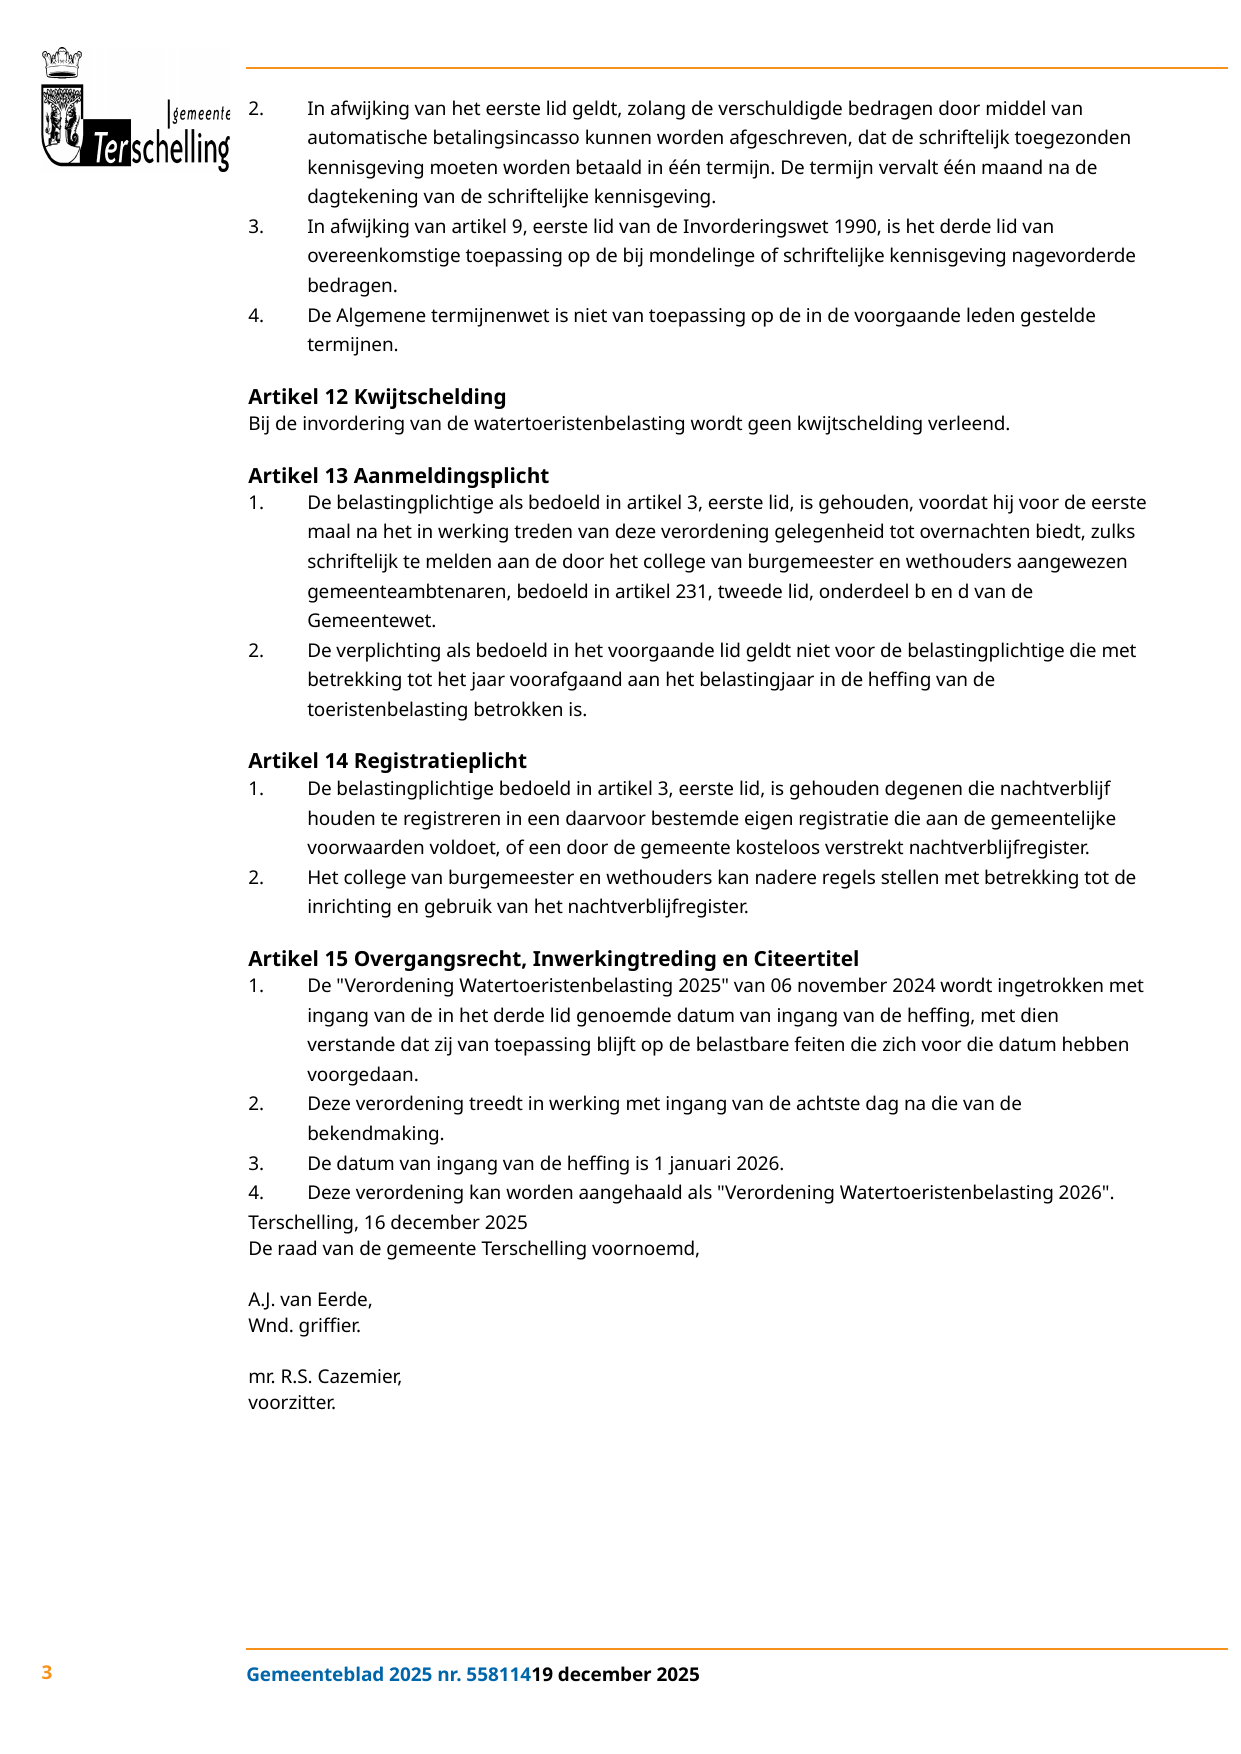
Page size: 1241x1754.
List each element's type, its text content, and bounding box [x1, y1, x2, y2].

list In afwijking van het eerste lid geldt, zolang de verschuldigde bedragen door middel van automatische betalingsincasso kunnen worden afgeschreven, dat de schriftelijk toegezonden kennisgeving moeten worden betaald in één termijn. De termijn vervalt één maand na de dagtekening van de schriftelijke kennisgeving. [248, 95, 1152, 209]
text Terschelling, 16 december 2025 [248, 1209, 1152, 1235]
list Deze verordening kan worden aangehaald als "Verordening Watertoeristenbelasting 2026". [248, 1179, 1152, 1205]
text Bij de invordering van de watertoeristenbelasting wordt geen kwijtschelding verleend. [248, 410, 1152, 436]
list De belastingplichtige als bedoeld in artikel 3, eerste lid, is gehouden, voordat hij voor de eerste maal na het in werking treden van deze verordening gelegenheid tot overnachten biedt, zulks schriftelijk te melden aan de door het college van burgemeester en wethouders aangewezen gemeenteambtenaren, bedoeld in artikel 231, tweede lid, onderdeel b en d van de Gemeentewet. [248, 489, 1152, 633]
text Artikel 14 Registratieplicht [248, 747, 1152, 775]
text voorzitter. [248, 1389, 1152, 1415]
text De raad van de gemeente Terschelling voornoemd, [248, 1235, 1152, 1260]
text mr. R.S. Cazemier, [248, 1363, 1152, 1389]
list In afwijking van artikel 9, eerste lid van de Invorderingswet 1990, is het derde lid van overeenkomstige toepassing op de bij mondelinge of schriftelijke kennisgeving nagevorderde bedragen. [248, 213, 1152, 298]
text Artikel 15 Overgangsrecht, Inwerkingtreding en Citeertitel [248, 944, 1152, 972]
list De Algemene termijnenwet is niet van toepassing op de in de voorgaande leden gestelde termijnen. [248, 302, 1152, 357]
text Wnd. griffier. [248, 1312, 1152, 1338]
list De datum van ingang van de heffing is 1 januari 2026. [248, 1150, 1152, 1176]
list De "Verordening Watertoeristenbelasting 2025" van 06 november 2024 wordt ingetrokken met ingang van de in het derde lid genoemde datum van ingang van de heffing, met dien verstande dat zij van toepassing blijft op de belastbare feiten die zich voor die datum hebben voorgedaan. [248, 972, 1152, 1087]
list De verplichting als bedoeld in het voorgaande lid geldt niet voor de belastingplichtige die met betrekking tot het jaar voorafgaand aan het belastingjaar in de heffing van de toeristenbelasting betrokken is. [248, 637, 1152, 722]
list De belastingplichtige bedoeld in artikel 3, eerste lid, is gehouden degenen die nachtverblijf houden te registreren in een daarvoor bestemde eigen registratie die aan de gemeentelijke voorwaarden voldoet, of een door de gemeente kosteloos verstrekt nachtverblijfregister. [248, 775, 1152, 860]
list Het college van burgemeester en wethouders kan nadere regels stellen met betrekking tot de inrichting en gebruik van het nachtverblijfregister. [248, 864, 1152, 919]
text Artikel 12 Kwijtschelding [248, 382, 1152, 410]
picture [41, 47, 231, 172]
text A.J. van Eerde, [248, 1286, 1152, 1312]
list Deze verordening treedt in werking met ingang van de achtste dag na die van de bekendmaking. [248, 1091, 1152, 1146]
text Artikel 13 Aanmeldingsplicht [248, 461, 1152, 489]
